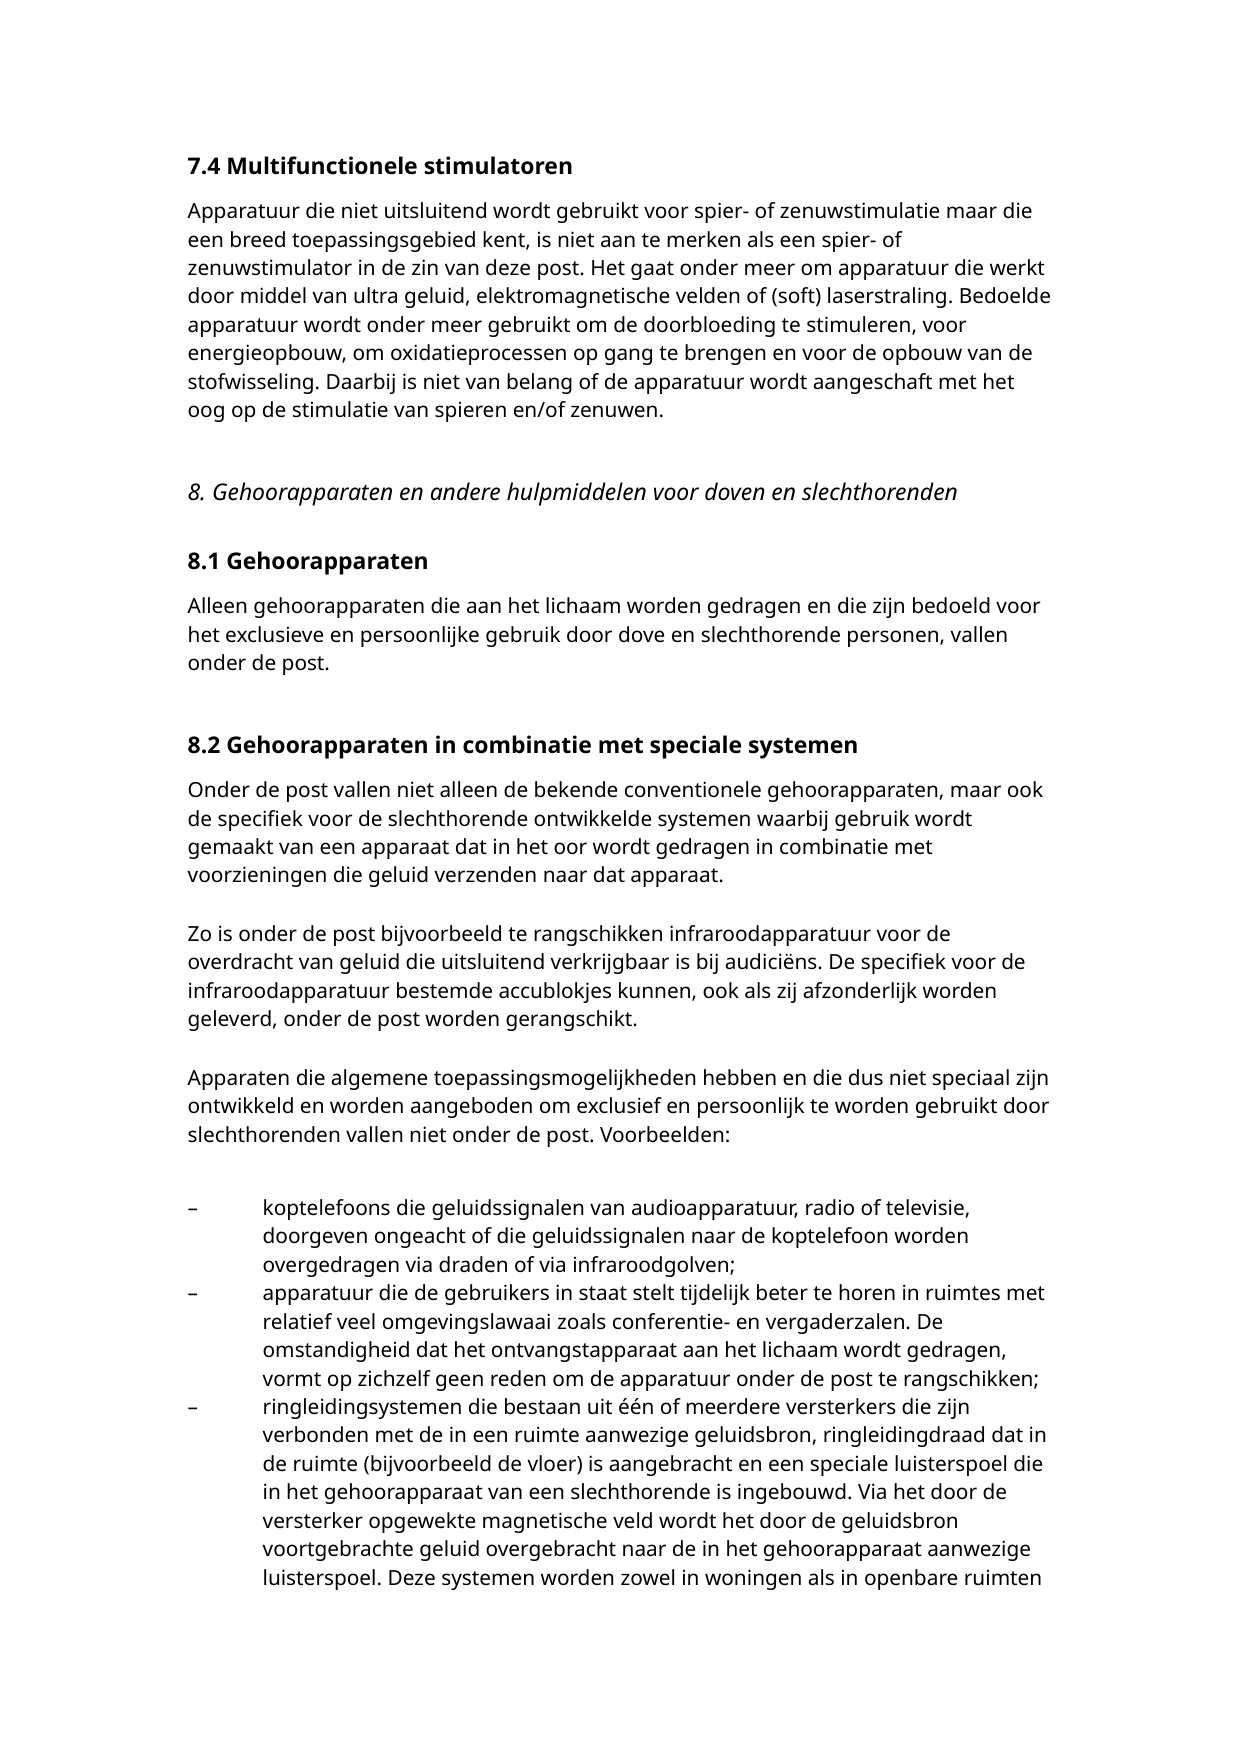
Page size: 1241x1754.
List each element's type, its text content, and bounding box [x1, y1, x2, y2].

text Onder de post vallen niet alleen de bekende conventionele gehoorapparaten, maar ook de specifiek voor de slechthorende ontwikkelde systemen waarbij gebruik wordt gemaakt van een apparaat dat in het oor wordt gedragen in combinatie met voorzieningen die geluid verzenden naar dat apparaat. [187, 775, 1053, 889]
subtitle 8.2 Gehoorapparaten in combinatie met speciale systemen [187, 729, 1053, 760]
list ringleidingsystemen die bestaan uit één of meerdere versterkers die zijn verbonden met de in een ruimte aanwezige geluidsbron, ringleidingdraad dat in de ruimte (bijvoorbeeld de vloer) is aangebracht en een speciale luisterspoel die in het gehoorapparaat van een slechthorende is ingebouwd. Via het door de versterker opgewekte magnetische veld wordt het door de geluidsbron voortgebrachte geluid overgebracht naar de in het gehoorapparaat aanwezige luisterspoel. Deze systemen worden zowel in woningen als in openbare ruimten [187, 1392, 1053, 1591]
text Apparaten die algemene toepassingsmogelijkheden hebben en die dus niet speciaal zijn ontwikkeld en worden aangeboden om exclusief en persoonlijk te worden gebruikt door slechthorenden vallen niet onder de post. Voorbeelden: [187, 1063, 1053, 1148]
text Alleen gehoorapparaten die aan het lichaam worden gedragen en die zijn bedoeld voor het exclusieve en persoonlijke gebruik door dove en slechthorende personen, vallen onder de post. [187, 591, 1053, 677]
subtitle 7.4 Multifunctionele stimulatoren [187, 150, 1053, 181]
subtitle 8. Gehoorapparaten en andere hulpmiddelen voor doven en slechthorenden [187, 476, 1053, 507]
text Apparatuur die niet uitsluitend wordt gebruikt voor spier- of zenuwstimulatie maar die een breed toepassingsgebied kent, is niet aan te merken als een spier- of zenuwstimulator in de zin van deze post. Het gaat onder meer om apparatuur die werkt door middel van ultra geluid, elektromagnetische velden of (soft) laserstraling. Bedoelde apparatuur wordt onder meer gebruikt om de doorbloeding te stimuleren, voor energieopbouw, om oxidatieprocessen op gang te brengen en voor de opbouw van de stofwisseling. Daarbij is niet van belang of de apparatuur wordt aangeschaft met het oog op de stimulatie van spieren en/of zenuwen. [187, 196, 1053, 424]
list apparatuur die de gebruikers in staat stelt tijdelijk beter te horen in ruimtes met relatief veel omgevingslawaai zoals conferentie- en vergaderzalen. De omstandigheid dat het ontvangstapparaat aan het lichaam wordt gedragen, vormt op zichzelf geen reden om de apparatuur onder de post te rangschikken; [187, 1278, 1053, 1392]
subtitle 8.1 Gehoorapparaten [187, 545, 1053, 576]
list koptelefoons die geluidssignalen van audioapparatuur, radio of televisie, doorgeven ongeacht of die geluidssignalen naar de koptelefoon worden overgedragen via draden of via infraroodgolven; [187, 1193, 1053, 1278]
text Zo is onder de post bijvoorbeeld te rangschikken infraroodapparatuur voor de overdracht van geluid die uitsluitend verkrijgbaar is bij audiciëns. De specifiek voor de infraroodapparatuur bestemde accublokjes kunnen, ook als zij afzonderlijk worden geleverd, onder de post worden gerangschikt. [187, 919, 1053, 1033]
